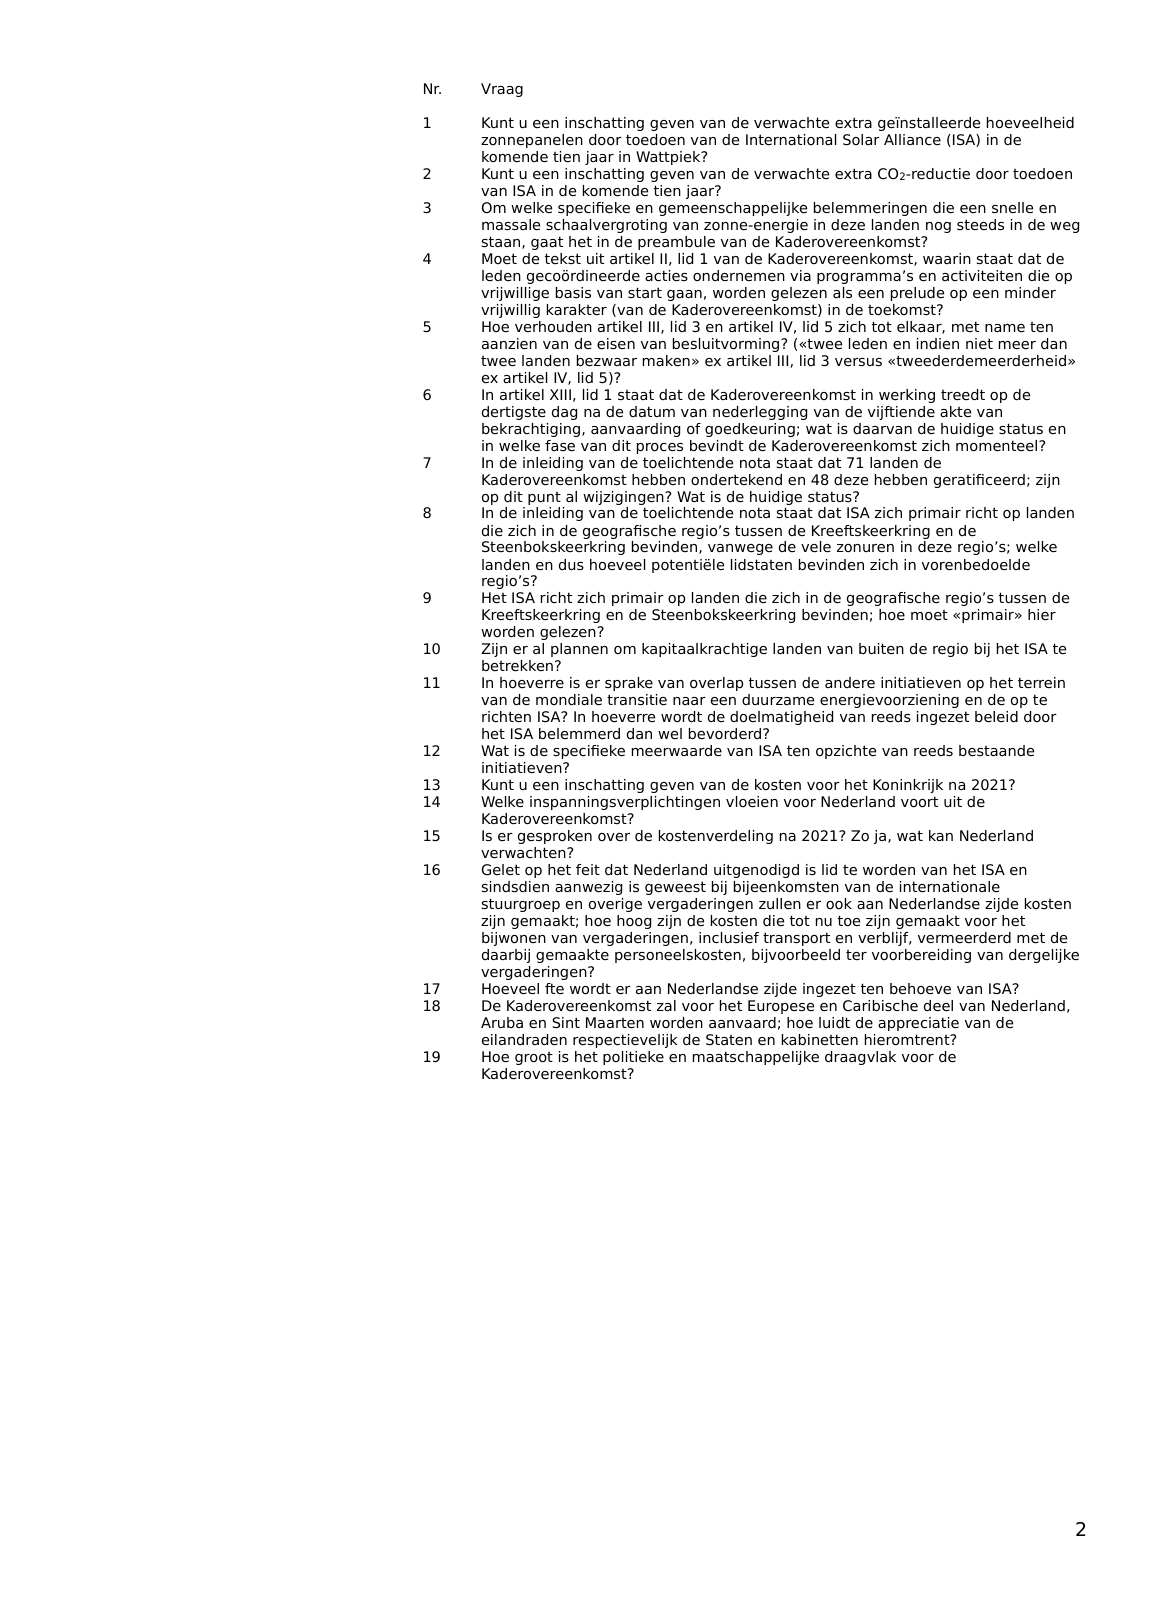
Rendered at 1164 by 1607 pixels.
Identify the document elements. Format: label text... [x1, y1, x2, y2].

table_cell Kunt u een inschatting geven van de kosten voor het Koninkrijk na 2021? [475, 777, 1087, 794]
table_cell 15 [422, 828, 475, 862]
table_cell Is er gesproken over de kostenverdeling na 2021? Zo ja, wat kan Nederland verwachten? [475, 828, 1087, 862]
table_cell 14 [422, 794, 475, 828]
table_cell 1 [422, 115, 475, 166]
table_cell [422, 98, 475, 115]
table_cell 17 [422, 981, 475, 998]
table_cell In de inleiding van de toelichtende nota staat dat 71 landen de Kaderovereenkomst hebben ondertekend en 48 deze hebben geratificeerd; zijn op dit punt al wijzigingen? Wat is de huidige status? [475, 455, 1087, 505]
table_cell Om welke specifieke en gemeenschappelijke belemmeringen die een snelle en massale schaalvergroting van zonne-energie in deze landen nog steeds in de weg staan, gaat het in de preambule van de Kaderovereenkomst? [475, 200, 1087, 251]
table_cell 12 [422, 743, 475, 777]
table_cell 2 [422, 166, 475, 200]
table_cell De Kaderovereenkomst zal voor het Europese en Caribische deel van Nederland, Aruba en Sint Maarten worden aanvaard; hoe luidt de appreciatie van de eilandraden respectievelijk de Staten en kabinetten hieromtrent? [475, 998, 1087, 1049]
table_cell In de inleiding van de toelichtende nota staat dat ISA zich primair richt op landen die zich in de geografische regio’s tussen de Kreeftskeerkring en de Steenbokskeerkring bevinden, vanwege de vele zonuren in deze regio’s; welke landen en dus hoeveel potentiële lidstaten bevinden zich in vorenbedoelde regio’s? [475, 505, 1087, 590]
table_cell 7 [422, 455, 475, 505]
table_cell Gelet op het feit dat Nederland uitgenodigd is lid te worden van het ISA en sindsdien aanwezig is geweest bij bijeenkomsten van de internationale stuurgroep en overige vergaderingen zullen er ook aan Nederlandse zijde kosten zijn gemaakt; hoe hoog zijn de kosten die tot nu toe zijn gemaakt voor het bijwonen van vergaderingen, inclusief transport en verblijf, vermeerderd met de daarbij gemaakte personeelskosten, bijvoorbeeld ter voorbereiding van dergelijke vergaderingen? [475, 862, 1087, 981]
table_header Vraag [475, 81, 1087, 98]
table_cell 9 [422, 590, 475, 641]
table_cell 4 [422, 251, 475, 319]
table_cell 19 [422, 1049, 475, 1083]
table_cell 8 [422, 505, 475, 590]
table_cell Zijn er al plannen om kapitaalkrachtige landen van buiten de regio bij het ISA te betrekken? [475, 641, 1087, 675]
table_cell 16 [422, 862, 475, 981]
table_cell Welke inspanningsverplichtingen vloeien voor Nederland voort uit de Kaderovereenkomst? [475, 794, 1087, 828]
table_cell In hoeverre is er sprake van overlap tussen de andere initiatieven op het terrein van de mondiale transitie naar een duurzame energievoorziening en de op te richten ISA? In hoeverre wordt de doelmatigheid van reeds ingezet beleid door het ISA belemmerd dan wel bevorderd? [475, 675, 1087, 743]
table_cell 11 [422, 675, 475, 743]
table_cell Moet de tekst uit artikel II, lid 1 van de Kaderovereenkomst, waarin staat dat de leden gecoördineerde acties ondernemen via programma’s en activiteiten die op vrijwillige basis van start gaan, worden gelezen als een prelude op een minder vrijwillig karakter (van de Kaderovereenkomst) in de toekomst? [475, 251, 1087, 319]
table_cell Hoe groot is het politieke en maatschappelijke draagvlak voor de Kaderovereenkomst? [475, 1049, 1087, 1083]
table_cell Kunt u een inschatting geven van de verwachte extra geïnstalleerde hoeveelheid zonnepanelen door toedoen van de International Solar Alliance (ISA) in de komende tien jaar in Wattpiek? [475, 115, 1087, 166]
table_cell 10 [422, 641, 475, 675]
table_cell Hoe verhouden artikel III, lid 3 en artikel IV, lid 5 zich tot elkaar, met name ten aanzien van de eisen van besluitvorming? («twee leden en indien niet meer dan twee landen bezwaar maken» ex artikel III, lid 3 versus «tweederdemeerderheid» ex artikel IV, lid 5)? [475, 319, 1087, 387]
table_cell Hoeveel fte wordt er aan Nederlandse zijde ingezet ten behoeve van ISA? [475, 981, 1087, 998]
table_cell Kunt u een inschatting geven van de verwachte extra CO2-reductie door toedoen van ISA in de komende tien jaar? [475, 166, 1087, 200]
table_header Nr. [422, 81, 475, 98]
table_cell [475, 98, 1087, 115]
table_cell 6 [422, 387, 475, 454]
table_cell 3 [422, 200, 475, 251]
table_cell 5 [422, 319, 475, 387]
table_cell Wat is de specifieke meerwaarde van ISA ten opzichte van reeds bestaande initiatieven? [475, 743, 1087, 777]
table_cell 18 [422, 998, 475, 1049]
table_cell In artikel XIII, lid 1 staat dat de Kaderovereenkomst in werking treedt op de dertigste dag na de datum van nederlegging van de vijftiende akte van bekrachtiging, aanvaarding of goedkeuring; wat is daarvan de huidige status en in welke fase van dit proces bevindt de Kaderovereenkomst zich momenteel? [475, 387, 1087, 454]
table_cell 13 [422, 777, 475, 794]
table_cell Het ISA richt zich primair op landen die zich in de geografische regio’s tussen de Kreeftskeerkring en de Steenbokskeerkring bevinden; hoe moet «primair» hier worden gelezen? [475, 590, 1087, 641]
